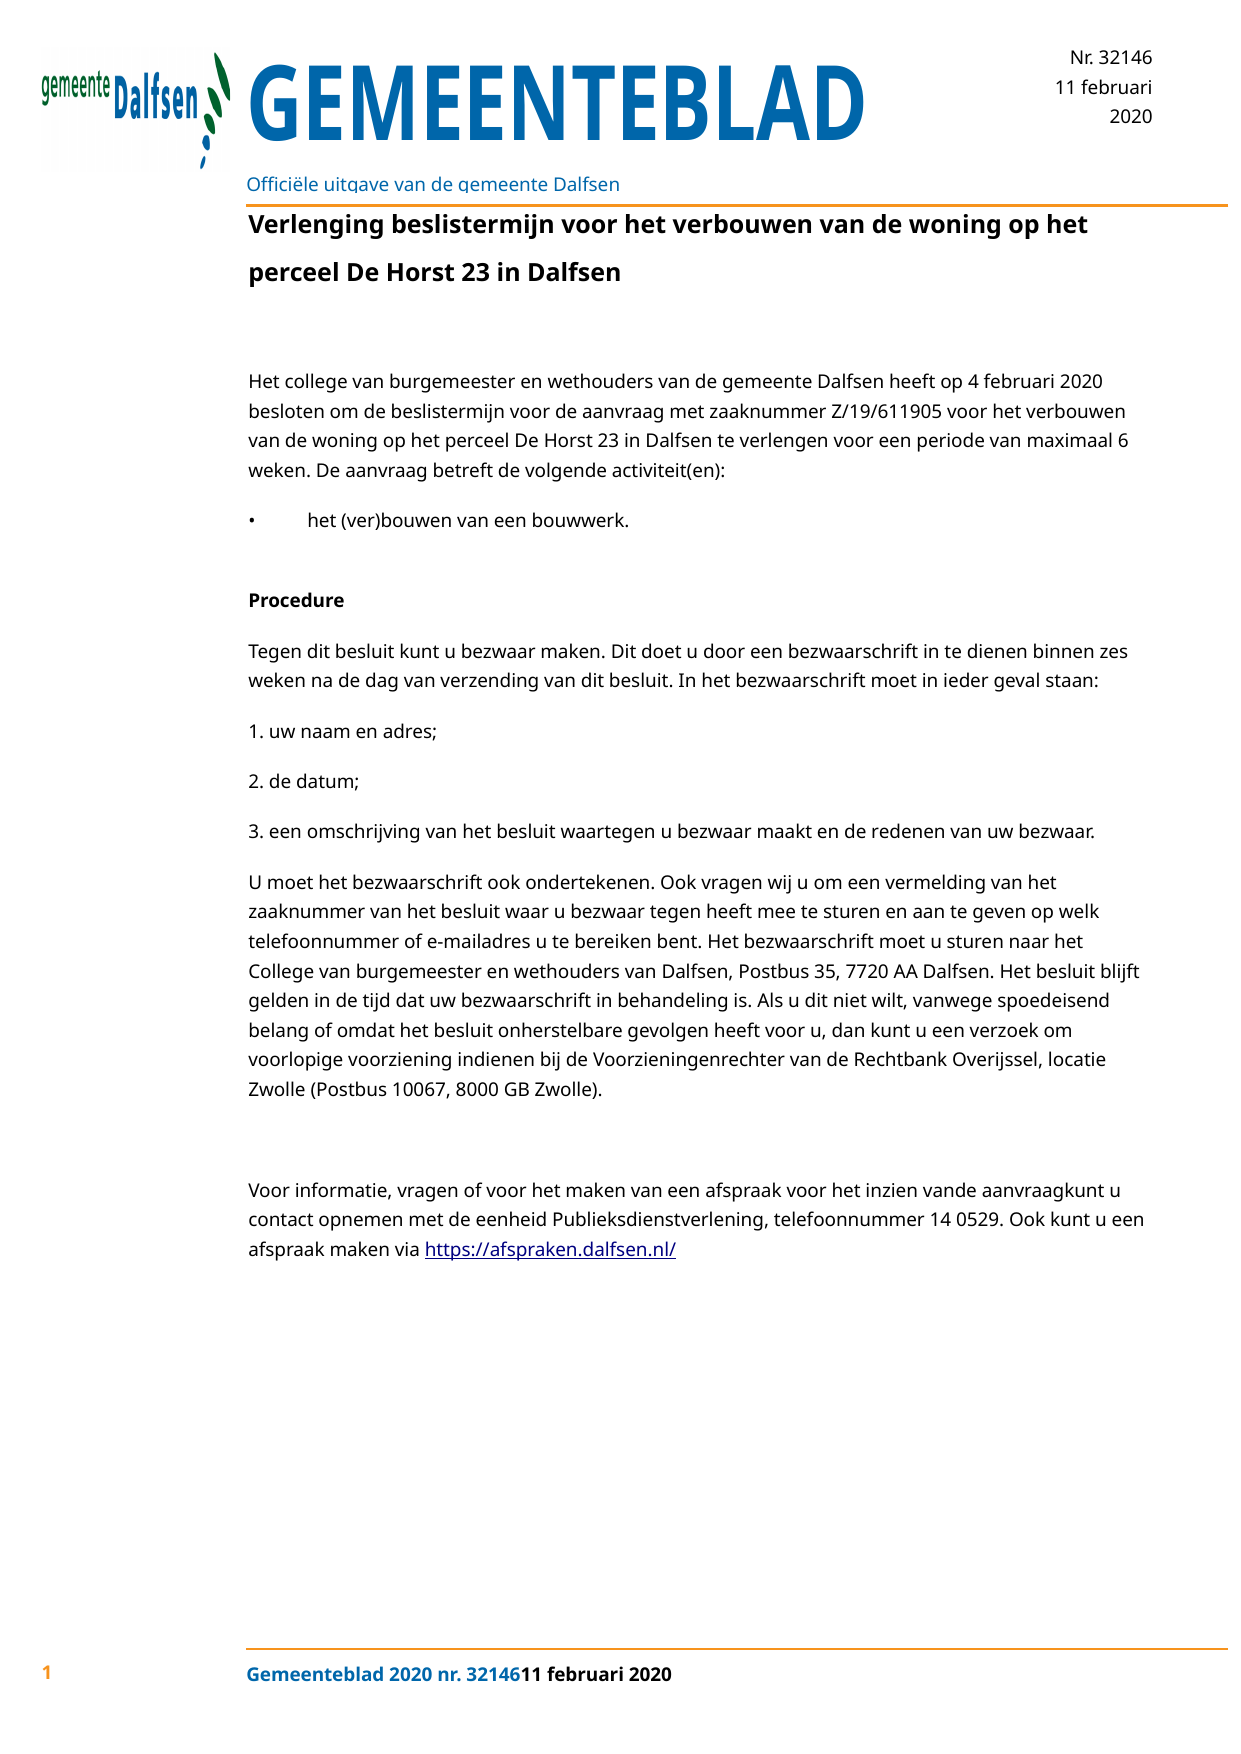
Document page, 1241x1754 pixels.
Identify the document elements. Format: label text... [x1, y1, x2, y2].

text Verlenging beslistermijn voor het verbouwen van de woning op het perceel De Horst 23 in Dalfsen [248, 207, 1152, 288]
text 3. een omschrijving van het besluit waartegen u bezwaar maakt en de redenen van uw bezwaar. [248, 819, 1152, 844]
text U moet het bezwaarschrift ook ondertekenen. Ook vragen wij u om een vermelding van het zaaknummer van het besluit waar u bezwaar tegen heeft mee te sturen en aan te geven op welk telefoonnummer of e-mailadres u te bereiken bent. Het bezwaarschrift moet u sturen naar het College van burgemeester en wethouders van Dalfsen, Postbus 35, 7720 AA Dalfsen. Het besluit blijft gelden in de tijd dat uw bezwaarschrift in behandeling is. Als u dit niet wilt, vanwege spoedeisend belang of omdat het besluit onherstelbare gevolgen heeft voor u, dan kunt u een verzoek om voorlopige voorziening indienen bij de Voorzieningenrechter van de Rechtbank Overijssel, locatie Zwolle (Postbus 10067, 8000 GB Zwolle). [248, 869, 1152, 1102]
text Procedure [248, 587, 1152, 613]
text Voor informatie, vragen of voor het maken van een afspraak voor het inzien vande aanvraagkunt u contact opnemen met de eenheid Publieksdienstverlening, telefoonnummer 14 0529. Ook kunt u een afspraak maken via https://afspraken.dalfsen.nl/ [248, 1177, 1152, 1262]
text Tegen dit besluit kunt u bezwaar maken. Dit doet u door een bezwaarschrift in te dienen binnen zes weken na de dag van verzending van dit besluit. In het bezwaarschrift moet in ieder geval staan: [248, 638, 1152, 693]
text Het college van burgemeester en wethouders van de gemeente Dalfsen heeft op 4 februari 2020 besloten om de beslistermijn voor de aanvraag met zaaknummer Z/19/611905 voor het verbouwen van de woning op het perceel De Horst 23 in Dalfsen te verlengen voor een periode van maximaal 6 weken. De aanvraag betreft de volgende activiteit(en): [248, 368, 1152, 483]
text 2. de datum; [248, 768, 1152, 794]
list het (ver)bouwen van een bouwwerk. [248, 507, 1152, 533]
picture [41, 47, 231, 172]
text 1. uw naam en adres; [248, 718, 1152, 744]
